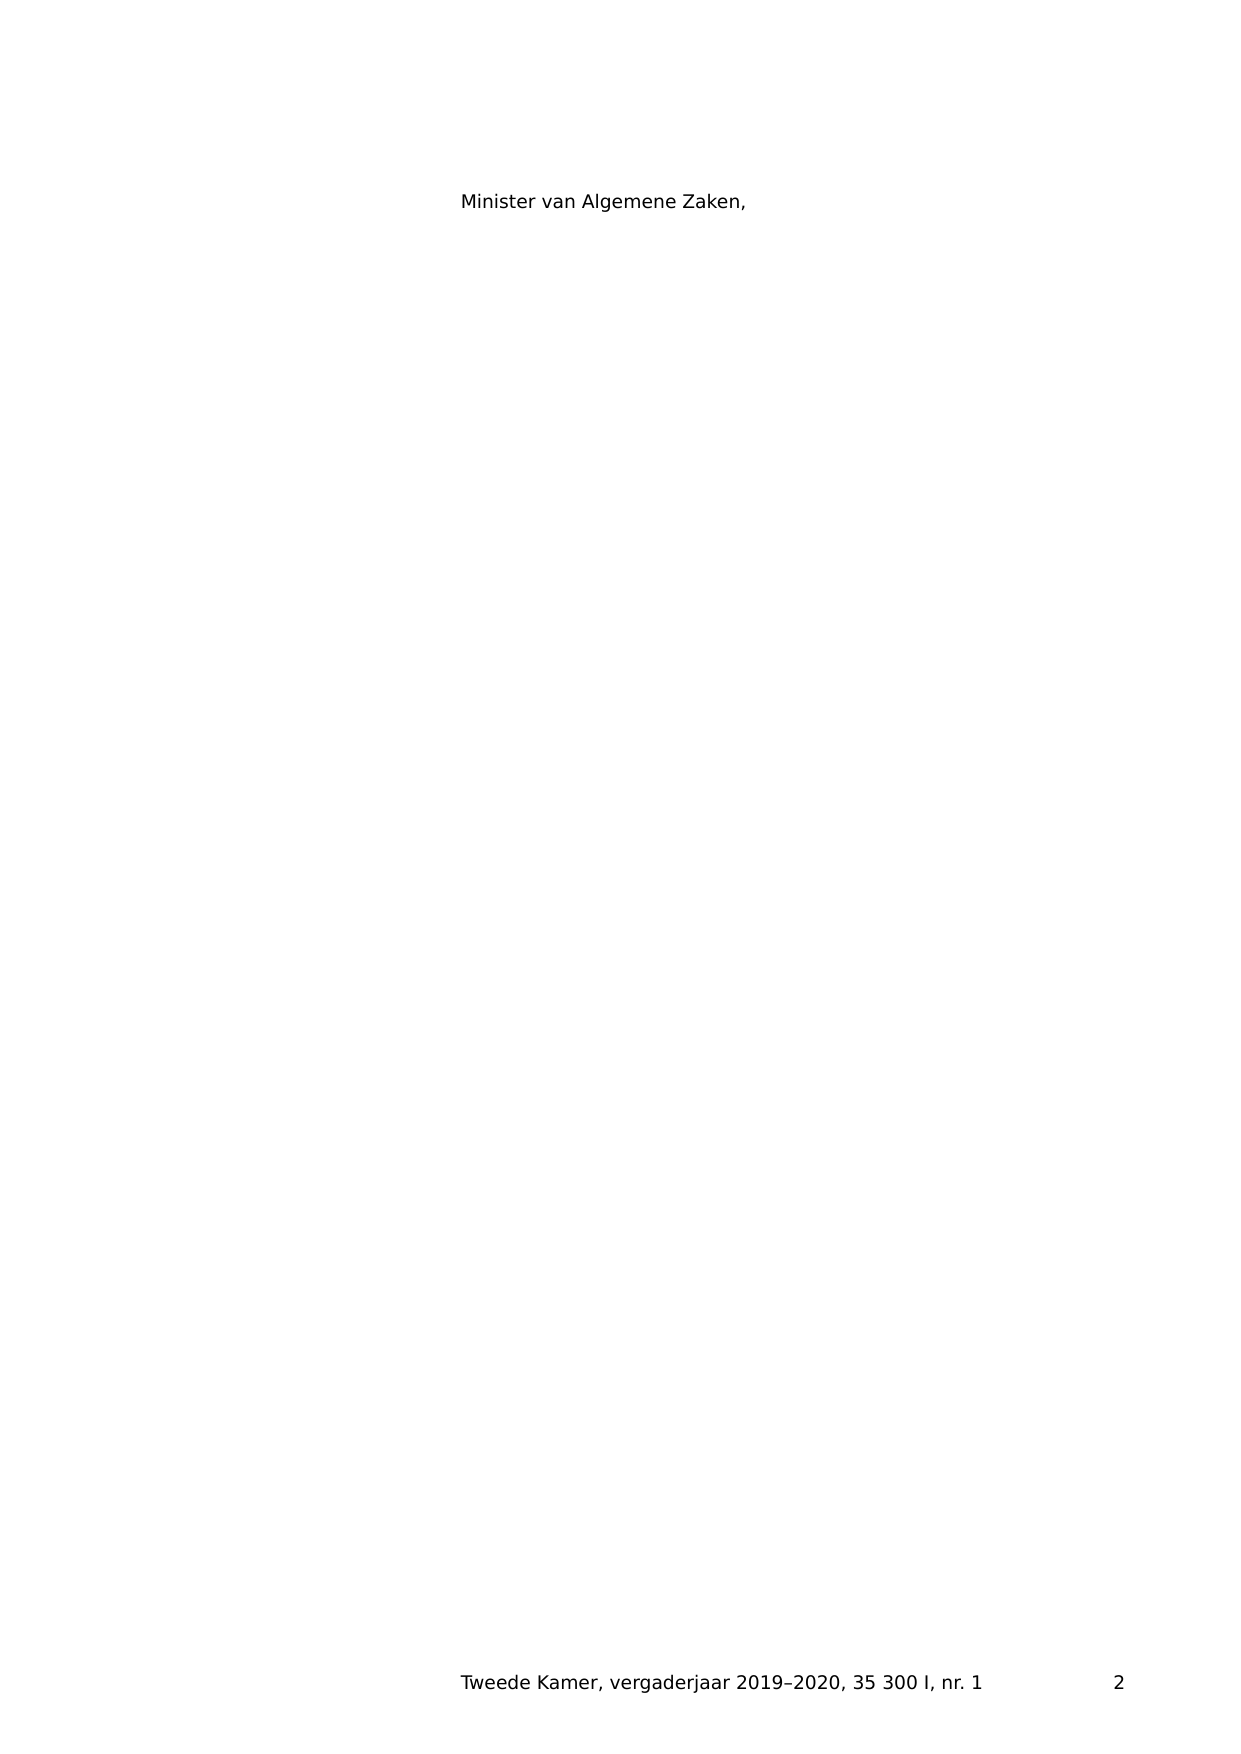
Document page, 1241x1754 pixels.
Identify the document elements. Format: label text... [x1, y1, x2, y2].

text Minister van Algemene Zaken, [461, 191, 1125, 213]
